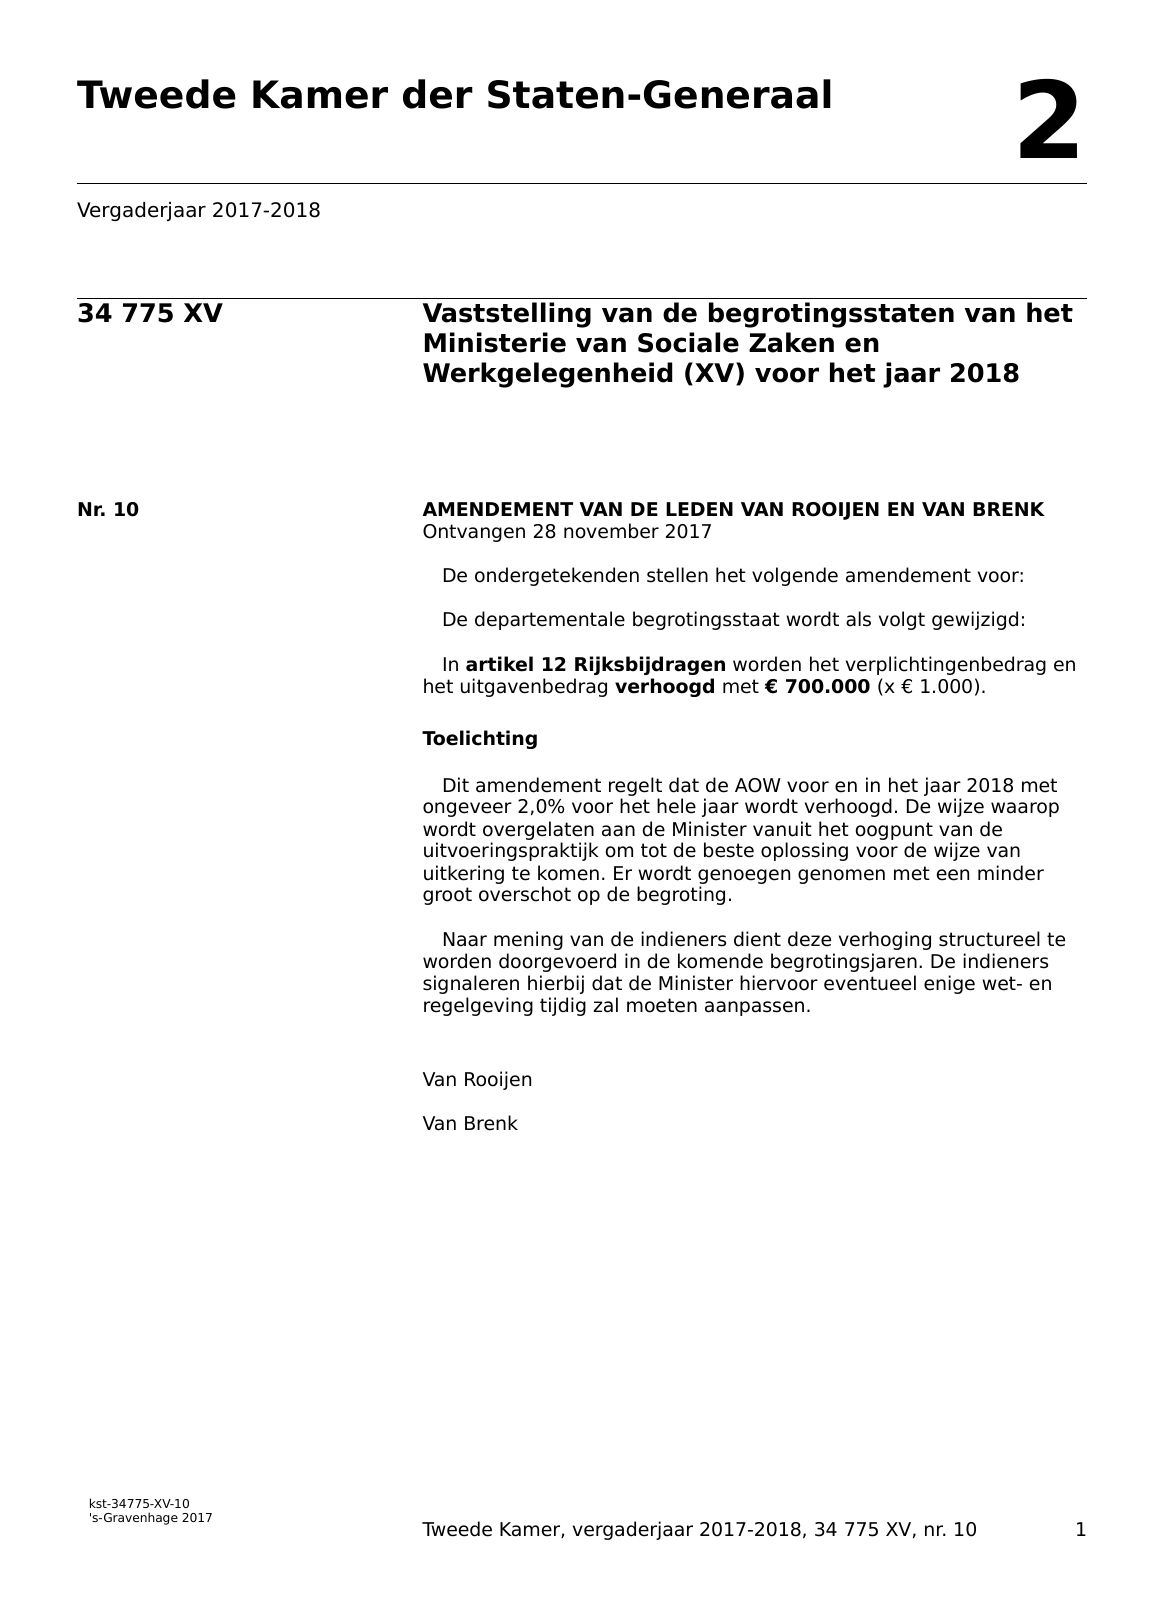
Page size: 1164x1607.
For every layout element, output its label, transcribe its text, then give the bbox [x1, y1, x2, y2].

text 's-Gravenhage 2017 [88, 1511, 323, 1525]
table_header Tweede Kamer der Staten-Generaal [77, 59, 886, 183]
text De ondergetekenden stellen het volgende amendement voor: [422, 565, 1087, 587]
text kst-34775-XV-10 [88, 1497, 323, 1511]
table_cell Vergaderjaar 2017-2018 [77, 184, 1087, 298]
text Naar mening van de indieners dient deze verhoging structureel te worden doorgevoerd in de komende begrotingsjaren. De indieners signaleren hierbij dat de Minister hiervoor eventueel enige wet- en regelgeving tijdig zal moeten aanpassen. [422, 928, 1087, 1016]
text In artikel 12 Rijksbijdragen worden het verplichtingenbedrag en het uitgavenbedrag verhoogd met € 700.000 (x € 1.000). [422, 653, 1087, 697]
subtitle Toelichting [422, 727, 1087, 749]
text Van Rooijen Van Brenk [422, 1046, 1087, 1134]
text De departementale begrotingsstaat wordt als volgt gewijzigd: [422, 609, 1087, 631]
subtitle Nr. 10 AMENDEMENT VAN DE LEDEN VAN ROOIJEN EN VAN BRENK [77, 499, 1087, 521]
text Ontvangen 28 november 2017 [422, 521, 1087, 543]
text Dit amendement regelt dat de AOW voor en in het jaar 2018 met ongeveer 2,0% voor het hele jaar wordt verhoogd. De wijze waarop wordt overgelaten aan de Minister vanuit het oogpunt van de uitvoeringspraktijk om tot de beste oplossing voor de wijze van uitkering te komen. Er wordt genoegen genomen met een minder groot overschot op de begroting. [422, 774, 1087, 906]
subtitle 34 775 XV Vaststelling van de begrotingsstaten van het Ministerie van Sociale Zaken en Werkgelegenheid (XV) voor het jaar 2018 [77, 299, 1087, 388]
table_header 2 [886, 59, 1087, 183]
